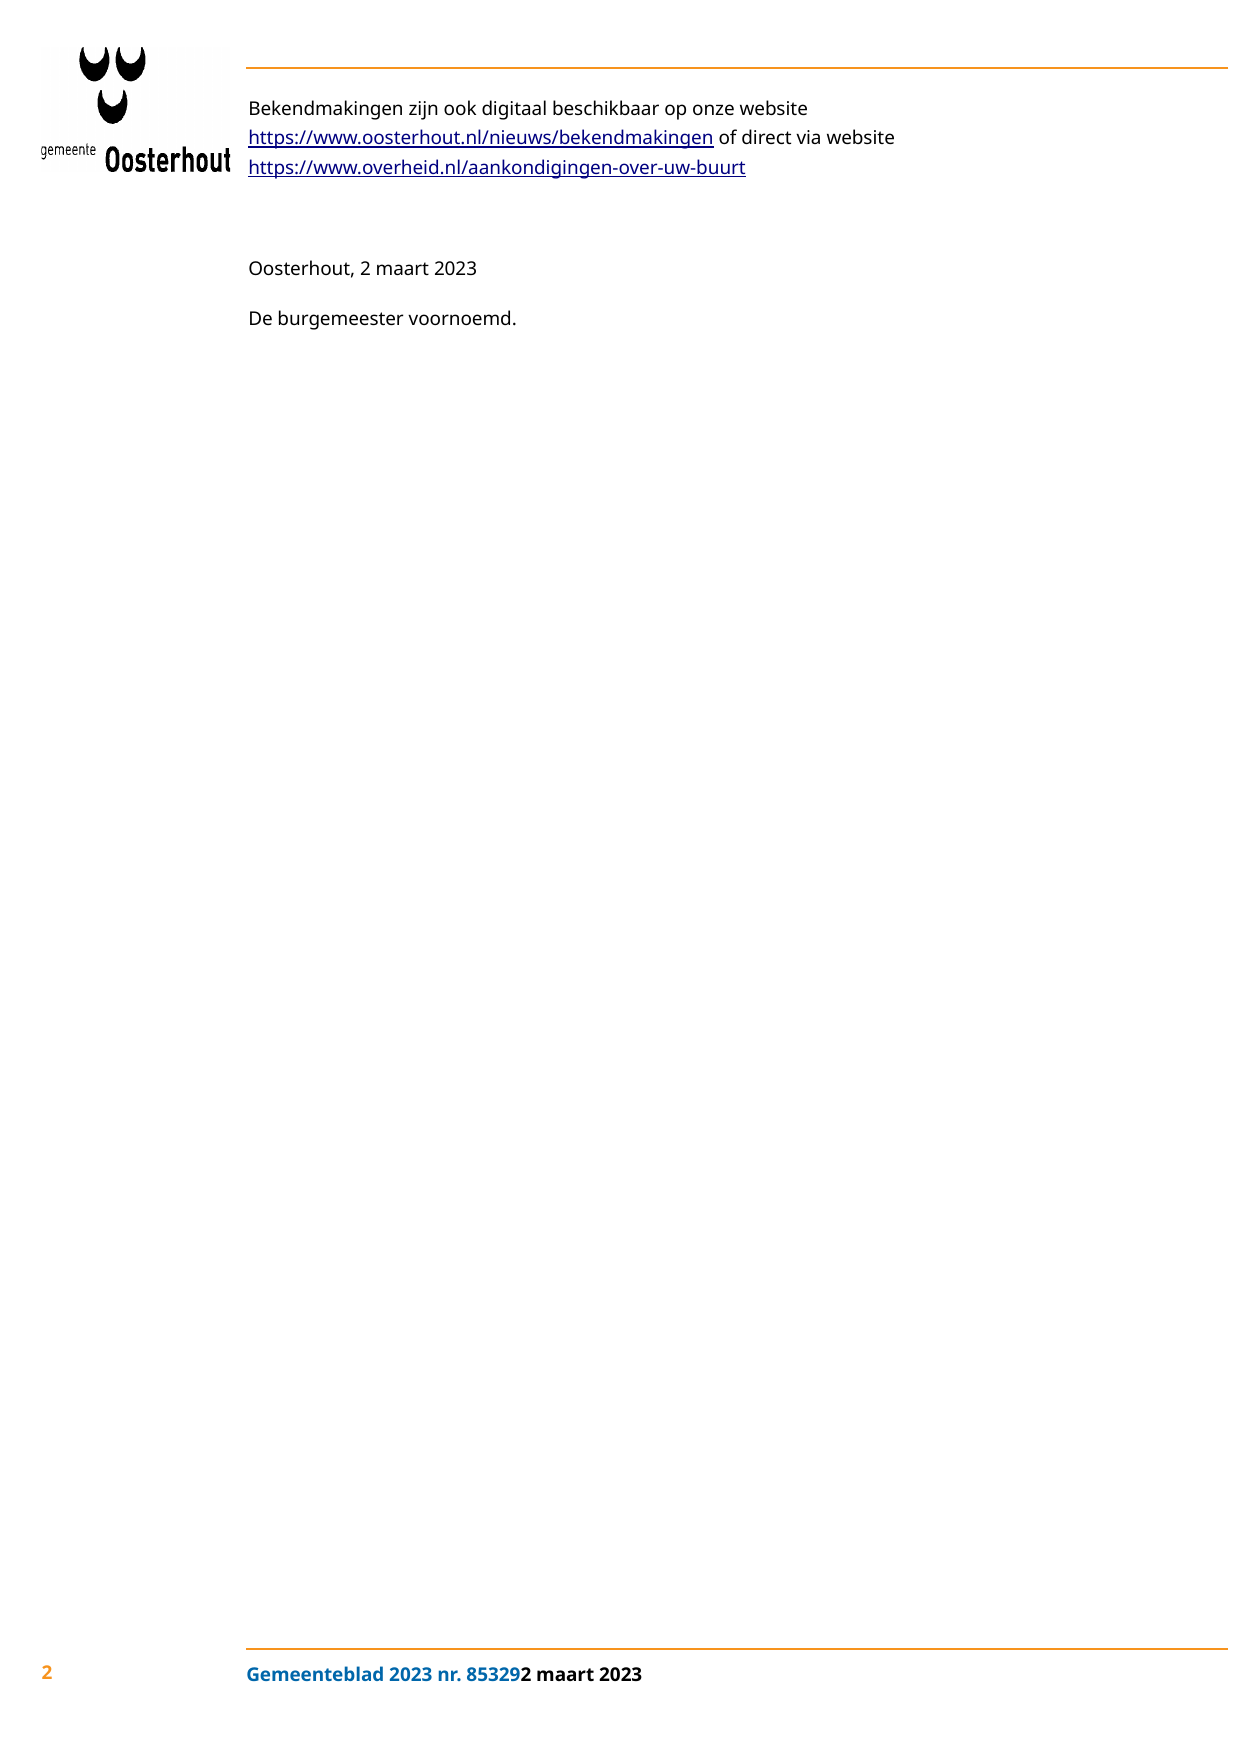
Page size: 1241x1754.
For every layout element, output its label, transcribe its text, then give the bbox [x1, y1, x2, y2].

picture [41, 47, 231, 172]
text De burgemeester voornoemd. [248, 305, 1152, 331]
text Bekendmakingen zijn ook digitaal beschikbaar op onze website https://www.oosterhout.nl/nieuws/bekendmakingen of direct via website https://www.overheid.nl/aankondigingen-over-uw-buurt [248, 95, 1152, 180]
text Oosterhout, 2 maart 2023 [248, 255, 1152, 281]
